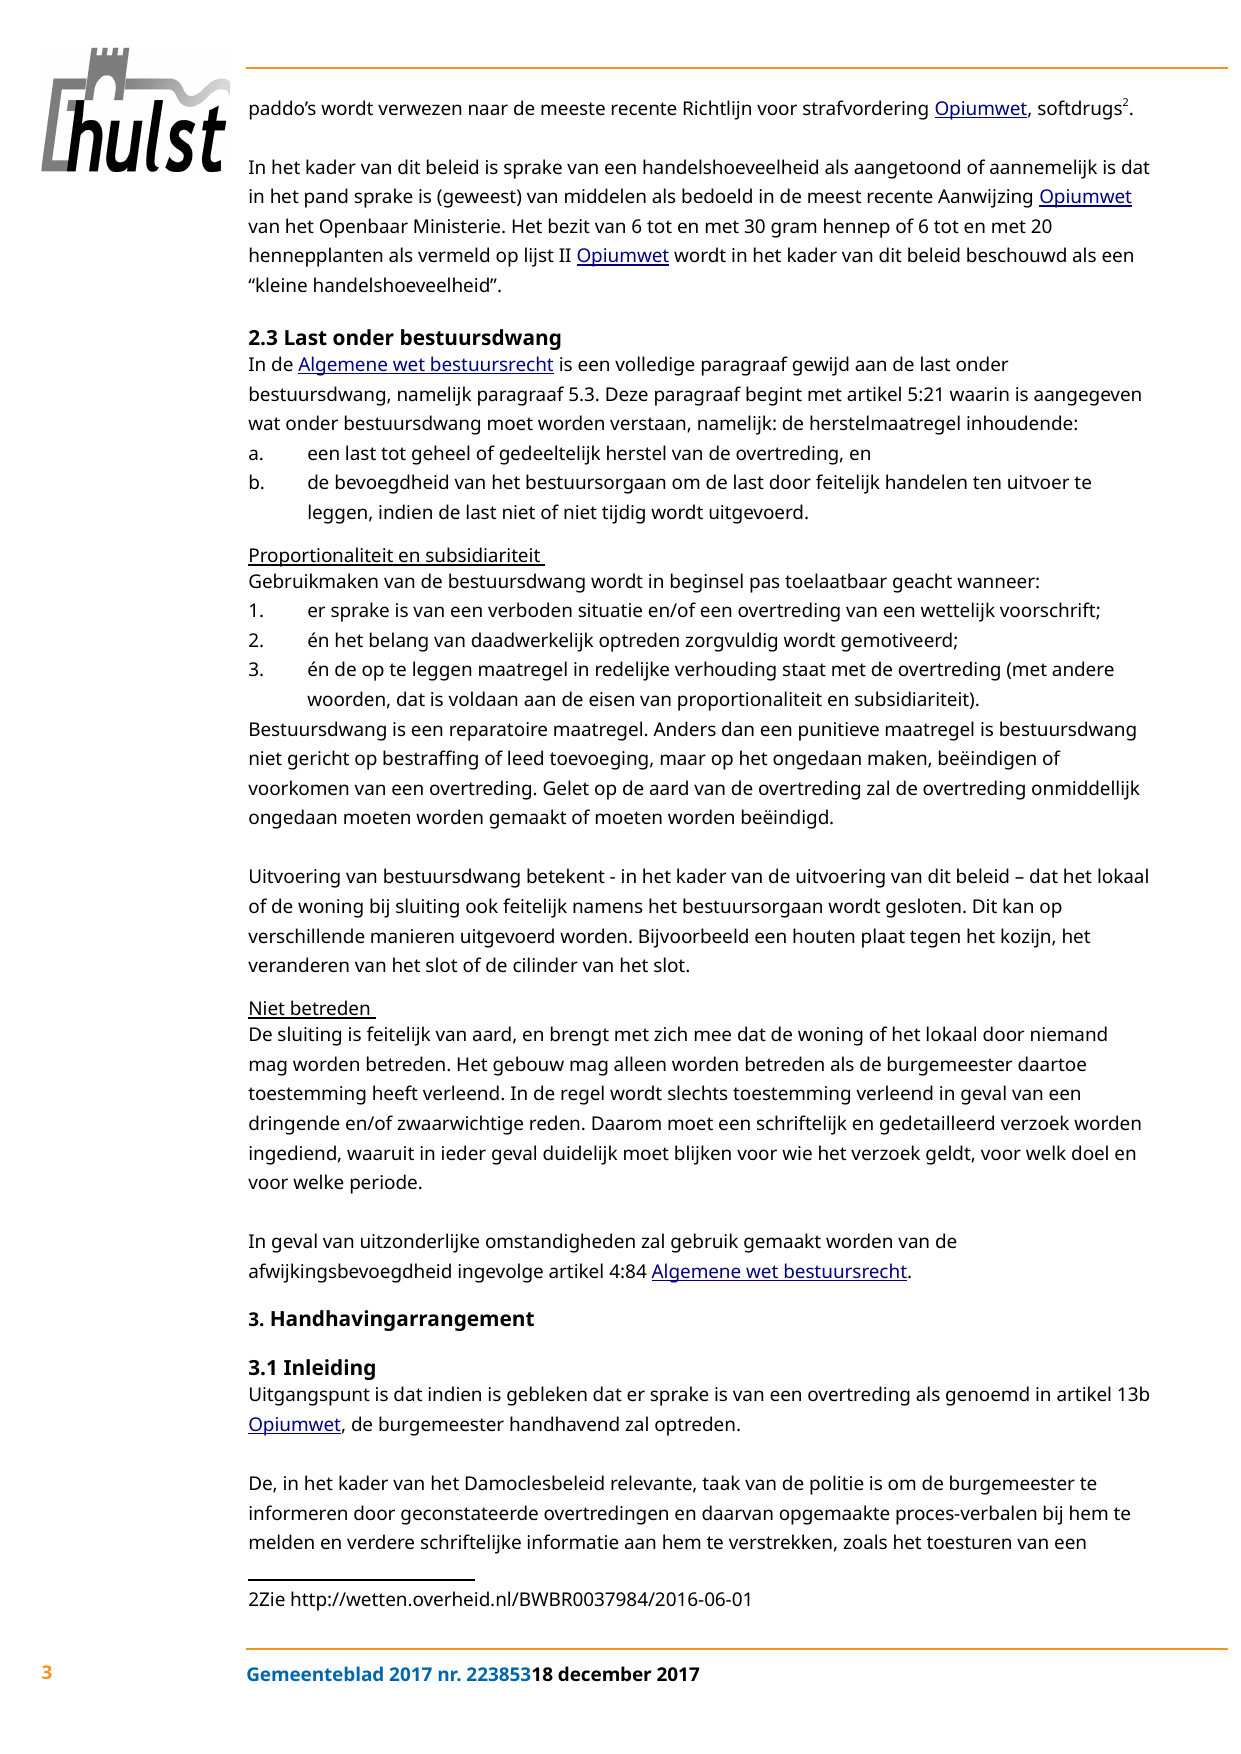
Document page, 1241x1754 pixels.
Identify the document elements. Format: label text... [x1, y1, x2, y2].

text 2.3 Last onder bestuursdwang [248, 323, 1152, 351]
text Bestuursdwang is een reparatoire maatregel. Anders dan een punitieve maatregel is bestuursdwang niet gericht op bestraffing of leed toevoeging, maar op het ongedaan maken, beëindigen of voorkomen van een overtreding. Gelet op de aard van de overtreding zal de overtreding onmiddellijk ongedaan moeten worden gemaakt of moeten worden beëindigd. [248, 716, 1152, 830]
list én de op te leggen maatregel in redelijke verhouding staat met de overtreding (met andere woorden, dat is voldaan aan de eisen van proportionaliteit en subsidiariteit). [248, 657, 1152, 712]
text 3.1 Inleiding [248, 1353, 1152, 1381]
picture [41, 47, 231, 172]
list én het belang van daadwerkelijk optreden zorgvuldig wordt gemotiveerd; [248, 627, 1152, 653]
list er sprake is van een verboden situatie en/of een overtreding van een wettelijk voorschrift; [248, 597, 1152, 623]
text Niet betreden [248, 996, 1152, 1021]
text 3. Handhavingarrangement [248, 1304, 1152, 1332]
text In de Algemene wet bestuursrecht is een volledige paragraaf gewijd aan de last onder bestuursdwang, namelijk paragraaf 5.3. Deze paragraaf begint met artikel 5:21 waarin is aangegeven wat onder bestuursdwang moet worden verstaan, namelijk: de herstelmaatregel inhoudende: [248, 351, 1152, 436]
list een last tot geheel of gedeeltelijk herstel van de overtreding, en [248, 440, 1152, 466]
text Uitvoering van bestuursdwang betekent - in het kader van de uitvoering van dit beleid – dat het lokaal of de woning bij sluiting ook feitelijk namens het bestuursorgaan wordt gesloten. Dit kan op verschillende manieren uitgevoerd worden. Bijvoorbeeld een houten plaat tegen het kozijn, het veranderen van het slot of de cilinder van het slot. [248, 864, 1152, 978]
text Proportionaliteit en subsidiariteit [248, 542, 1152, 568]
text De sluiting is feitelijk van aard, en brengt met zich mee dat de woning of het lokaal door niemand mag worden betreden. Het gebouw mag alleen worden betreden als de burgemeester daartoe toestemming heeft verleend. In de regel wordt slechts toestemming verleend in geval van een dringende en/of zwaarwichtige reden. Daarom moet een schriftelijk en gedetailleerd verzoek worden ingediend, waaruit in ieder geval duidelijk moet blijken voor wie het verzoek geldt, voor welk doel en voor welke periode. [248, 1021, 1152, 1195]
text De, in het kader van het Damoclesbeleid relevante, taak van de politie is om de burgemeester te informeren door geconstateerde overtredingen en daarvan opgemaakte proces-verbalen bij hem te melden en verdere schriftelijke informatie aan hem te verstrekken, zoals het toesturen van een [248, 1470, 1152, 1555]
list de bevoegdheid van het bestuursorgaan om de last door feitelijk handelen ten uitvoer te leggen, indien de last niet of niet tijdig wordt uitgevoerd. [248, 469, 1152, 525]
text Gebruikmaken van de bestuursdwang wordt in beginsel pas toelaatbaar geacht wanneer: [248, 568, 1152, 594]
text Uitgangspunt is dat indien is gebleken dat er sprake is van een overtreding als genoemd in artikel 13b Opiumwet, de burgemeester handhavend zal optreden. [248, 1381, 1152, 1437]
text In het kader van dit beleid is sprake van een handelshoeveelheid als aangetoond of aannemelijk is dat in het pand sprake is (geweest) van middelen als bedoeld in de meest recente Aanwijzing Opiumwet van het Openbaar Ministerie. Het bezit van 6 tot en met 30 gram hennep of 6 tot en met 20 hennepplanten als vermeld op lijst II Opiumwet wordt in het kader van dit beleid beschouwd als een “kleine handelshoeveelheid”. [248, 154, 1152, 298]
text Zie http://wetten.overheid.nl/BWBR0037984/2016-06-01 [248, 1586, 1152, 1612]
text paddo’s wordt verwezen naar de meeste recente Richtlijn voor strafvordering Opiumwet, softdrugs. [248, 95, 1152, 121]
text In geval van uitzonderlijke omstandigheden zal gebruik gemaakt worden van de afwijkingsbevoegdheid ingevolge artikel 4:84 Algemene wet bestuursrecht. [248, 1228, 1152, 1284]
